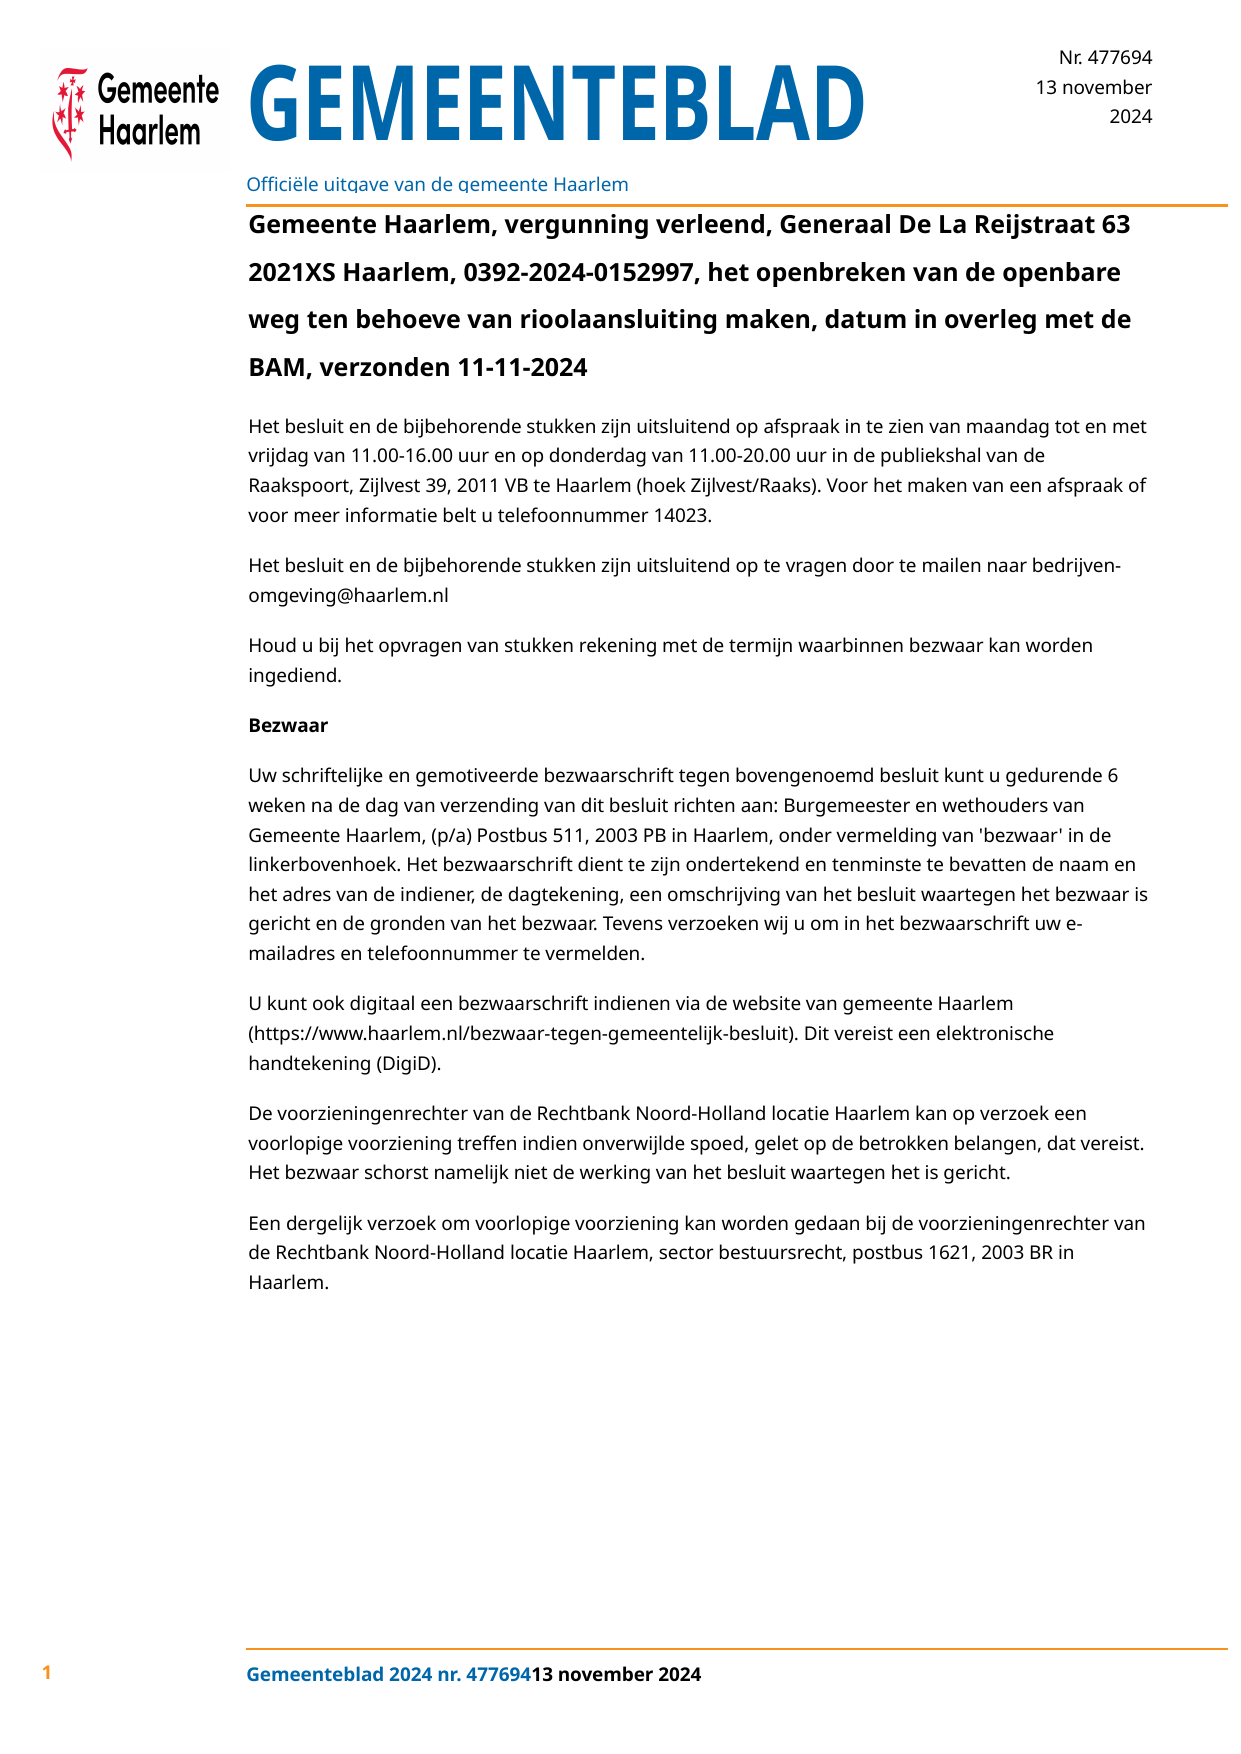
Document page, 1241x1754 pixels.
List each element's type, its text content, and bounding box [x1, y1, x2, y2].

text Uw schriftelijke en gemotiveerde bezwaarschrift tegen bovengenoemd besluit kunt u gedurende 6 weken na de dag van verzending van dit besluit richten aan: Burgemeester en wethouders van Gemeente Haarlem, (p/a) Postbus 511, 2003 PB in Haarlem, onder vermelding van 'bezwaar' in de linkerbovenhoek. Het bezwaarschrift dient te zijn ondertekend en tenminste te bevatten de naam en het adres van de indiener, de dagtekening, een omschrijving van het besluit waartegen het bezwaar is gericht en de gronden van het bezwaar. Tevens verzoeken wij u om in het bezwaarschrift uw e-mailadres en telefoonnummer te vermelden. [248, 763, 1152, 966]
text Het besluit en de bijbehorende stukken zijn uitsluitend op te vragen door te mailen naar bedrijven-omgeving@haarlem.nl [248, 552, 1152, 608]
picture [41, 47, 231, 172]
text Houd u bij het opvragen van stukken rekening met de termijn waarbinnen bezwaar kan worden ingediend. [248, 632, 1152, 688]
text Het besluit en de bijbehorende stukken zijn uitsluitend op afspraak in te zien van maandag tot en met vrijdag van 11.00-16.00 uur en op donderdag van 11.00-20.00 uur in de publiekshal van de Raakspoort, Zijlvest 39, 2011 VB te Haarlem (hoek Zijlvest/Raaks). Voor het maken van een afspraak of voor meer informatie belt u telefoonnummer 14023. [248, 413, 1152, 528]
text Bezwaar [248, 712, 1152, 738]
text U kunt ook digitaal een bezwaarschrift indienen via de website van gemeente Haarlem (https://www.haarlem.nl/bezwaar-tegen-gemeentelijk-besluit). Dit vereist een elektronische handtekening (DigiD). [248, 991, 1152, 1076]
text Een dergelijk verzoek om voorlopige voorziening kan worden gedaan bij de voorzieningenrechter van de Rechtbank Noord-Holland locatie Haarlem, sector bestuursrecht, postbus 1621, 2003 BR in Haarlem. [248, 1210, 1152, 1295]
text De voorzieningenrechter van de Rechtbank Noord-Holland locatie Haarlem kan op verzoek een voorlopige voorziening treffen indien onverwijlde spoed, gelet op de betrokken belangen, dat vereist. Het bezwaar schorst namelijk niet de werking van het besluit waartegen het is gericht. [248, 1100, 1152, 1185]
text Gemeente Haarlem, vergunning verleend, Generaal De La Reijstraat 63 2021XS Haarlem, 0392-2024-0152997, het openbreken van de openbare weg ten behoeve van rioolaansluiting maken, datum in overleg met de BAM, verzonden 11-11-2024 [248, 207, 1152, 384]
